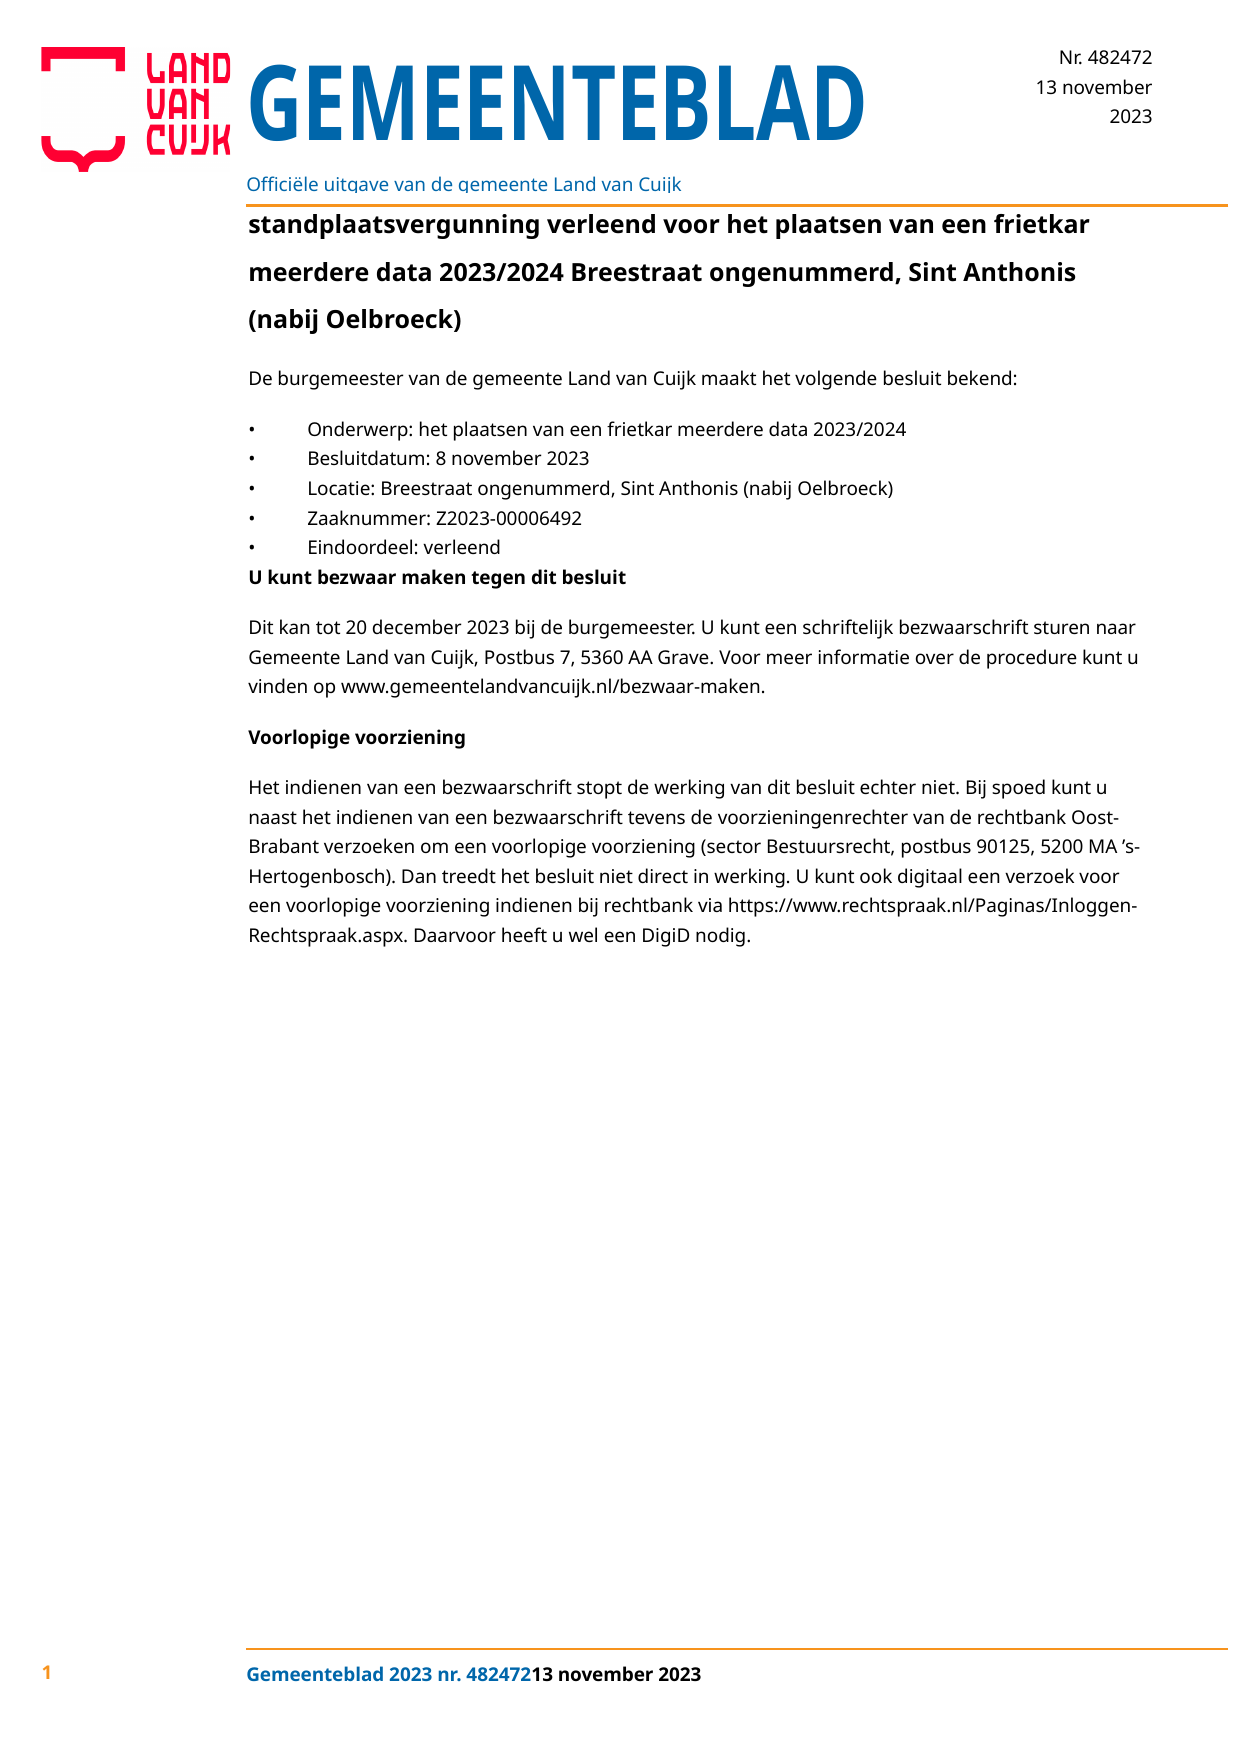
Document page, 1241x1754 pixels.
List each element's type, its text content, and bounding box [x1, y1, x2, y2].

list Locatie: Breestraat ongenummerd, Sint Anthonis (nabij Oelbroeck) [248, 475, 1152, 501]
list Besluitdatum: 8 november 2023 [248, 446, 1152, 471]
list Zaaknummer: Z2023-00006492 [248, 505, 1152, 530]
text Het indienen van een bezwaarschrift stopt de werking van dit besluit echter niet. Bij spoed kunt u naast het indienen van een bezwaarschrift tevens de voorzieningenrechter van de rechtbank Oost-Brabant verzoeken om een voorlopige voorziening (sector Bestuursrecht, postbus 90125, 5200 MA ’s-Hertogenbosch). Dan treedt het besluit niet direct in werking. U kunt ook digitaal een verzoek voor een voorlopige voorziening indienen bij rechtbank via https://www.rechtspraak.nl/Paginas/Inloggen-Rechtspraak.aspx. Daarvoor heeft u wel een DigiD nodig. [248, 774, 1152, 948]
picture [41, 47, 231, 172]
list Eindoordeel: verleend [248, 534, 1152, 560]
text Voorlopige voorziening [248, 724, 1152, 749]
text De burgemeester van de gemeente Land van Cuijk maakt het volgende besluit bekend: [248, 366, 1152, 391]
text U kunt bezwaar maken tegen dit besluit [248, 564, 1152, 589]
list Onderwerp: het plaatsen van een frietkar meerdere data 2023/2024 [248, 416, 1152, 442]
text standplaatsvergunning verleend voor het plaatsen van een frietkar meerdere data 2023/2024 Breestraat ongenummerd, Sint Anthonis (nabij Oelbroeck) [248, 207, 1152, 336]
text Dit kan tot 20 december 2023 bij de burgemeester. U kunt een schriftelijk bezwaarschrift sturen naar Gemeente Land van Cuijk, Postbus 7, 5360 AA Grave. Voor meer informatie over de procedure kunt u vinden op www.gemeentelandvancuijk.nl/bezwaar-maken. [248, 614, 1152, 699]
